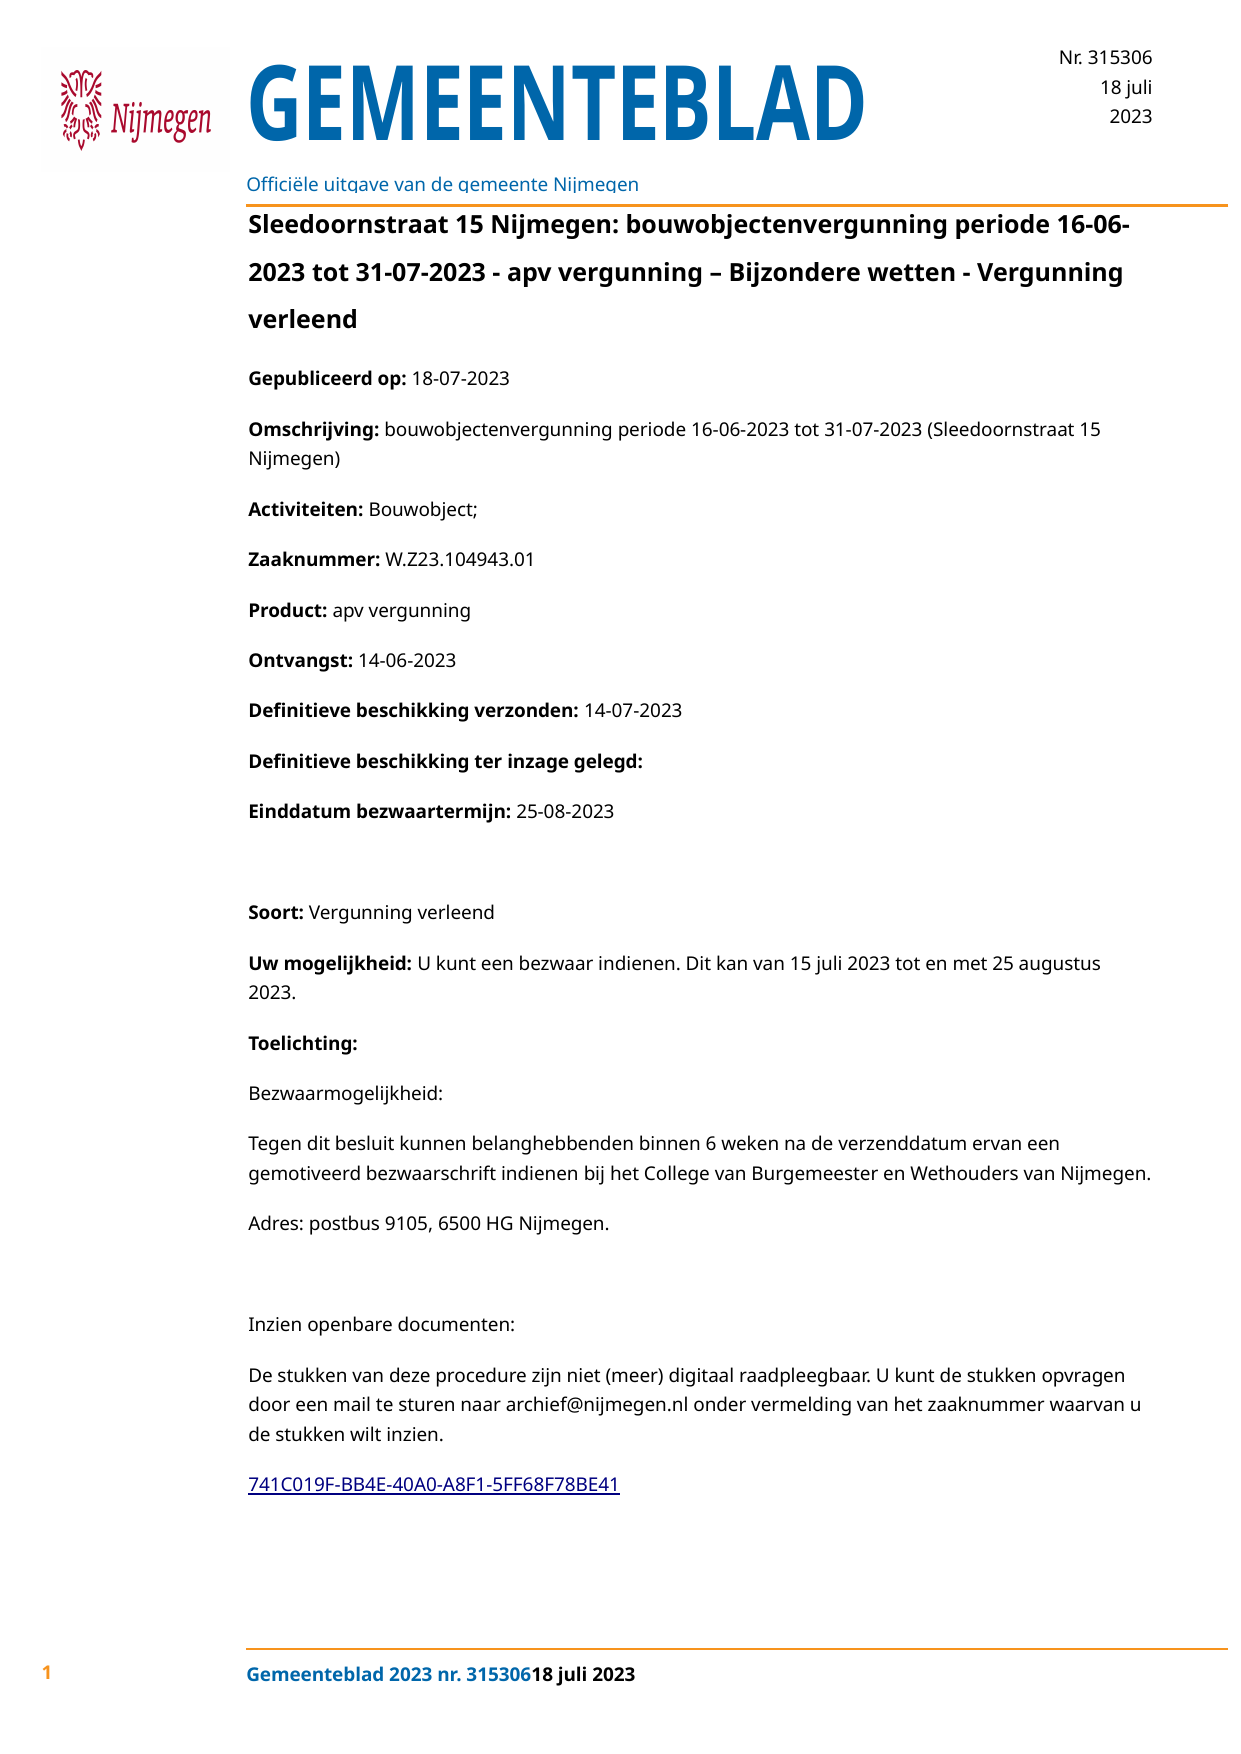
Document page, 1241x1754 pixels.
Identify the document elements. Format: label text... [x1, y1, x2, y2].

text Bezwaarmogelijkheid: [248, 1080, 1152, 1106]
text Ontvangst: 14-06-2023 [248, 647, 1152, 673]
text Sleedoornstraat 15 Nijmegen: bouwobjectenvergunning periode 16-06-2023 tot 31-07-2023 - apv vergunning – Bijzondere wetten - Vergunning verleend [248, 207, 1152, 336]
text Inzien openbare documenten: [248, 1311, 1152, 1337]
text Uw mogelijkheid: U kunt een bezwaar indienen. Dit kan van 15 juli 2023 tot en met 25 augustus 2023. [248, 950, 1152, 1005]
text Definitieve beschikking ter inzage gelegd: [248, 748, 1152, 774]
text De stukken van deze procedure zijn niet (meer) digitaal raadpleegbaar. U kunt de stukken opvragen door een mail te sturen naar archief@nijmegen.nl onder vermelding van het zaaknummer waarvan u de stukken wilt inzien. [248, 1362, 1152, 1447]
text Zaaknummer: W.Z23.104943.01 [248, 546, 1152, 572]
text Activiteiten: Bouwobject; [248, 496, 1152, 522]
text Product: apv vergunning [248, 597, 1152, 622]
text Omschrijving: bouwobjectenvergunning periode 16-06-2023 tot 31-07-2023 (Sleedoornstraat 15 Nijmegen) [248, 416, 1152, 471]
text 741C019F-BB4E-40A0-A8F1-5FF68F78BE41 [248, 1471, 1152, 1497]
text Adres: postbus 9105, 6500 HG Nijmegen. [248, 1211, 1152, 1236]
picture [41, 47, 231, 172]
text Einddatum bezwaartermijn: 25-08-2023 [248, 798, 1152, 824]
text Soort: Vergunning verleend [248, 899, 1152, 925]
text Definitieve beschikking verzonden: 14-07-2023 [248, 698, 1152, 723]
text Toelichting: [248, 1030, 1152, 1055]
text Gepubliceerd op: 18-07-2023 [248, 366, 1152, 391]
text Tegen dit besluit kunnen belanghebbenden binnen 6 weken na de verzenddatum ervan een gemotiveerd bezwaarschrift indienen bij het College van Burgemeester en Wethouders van Nijmegen. [248, 1131, 1152, 1186]
